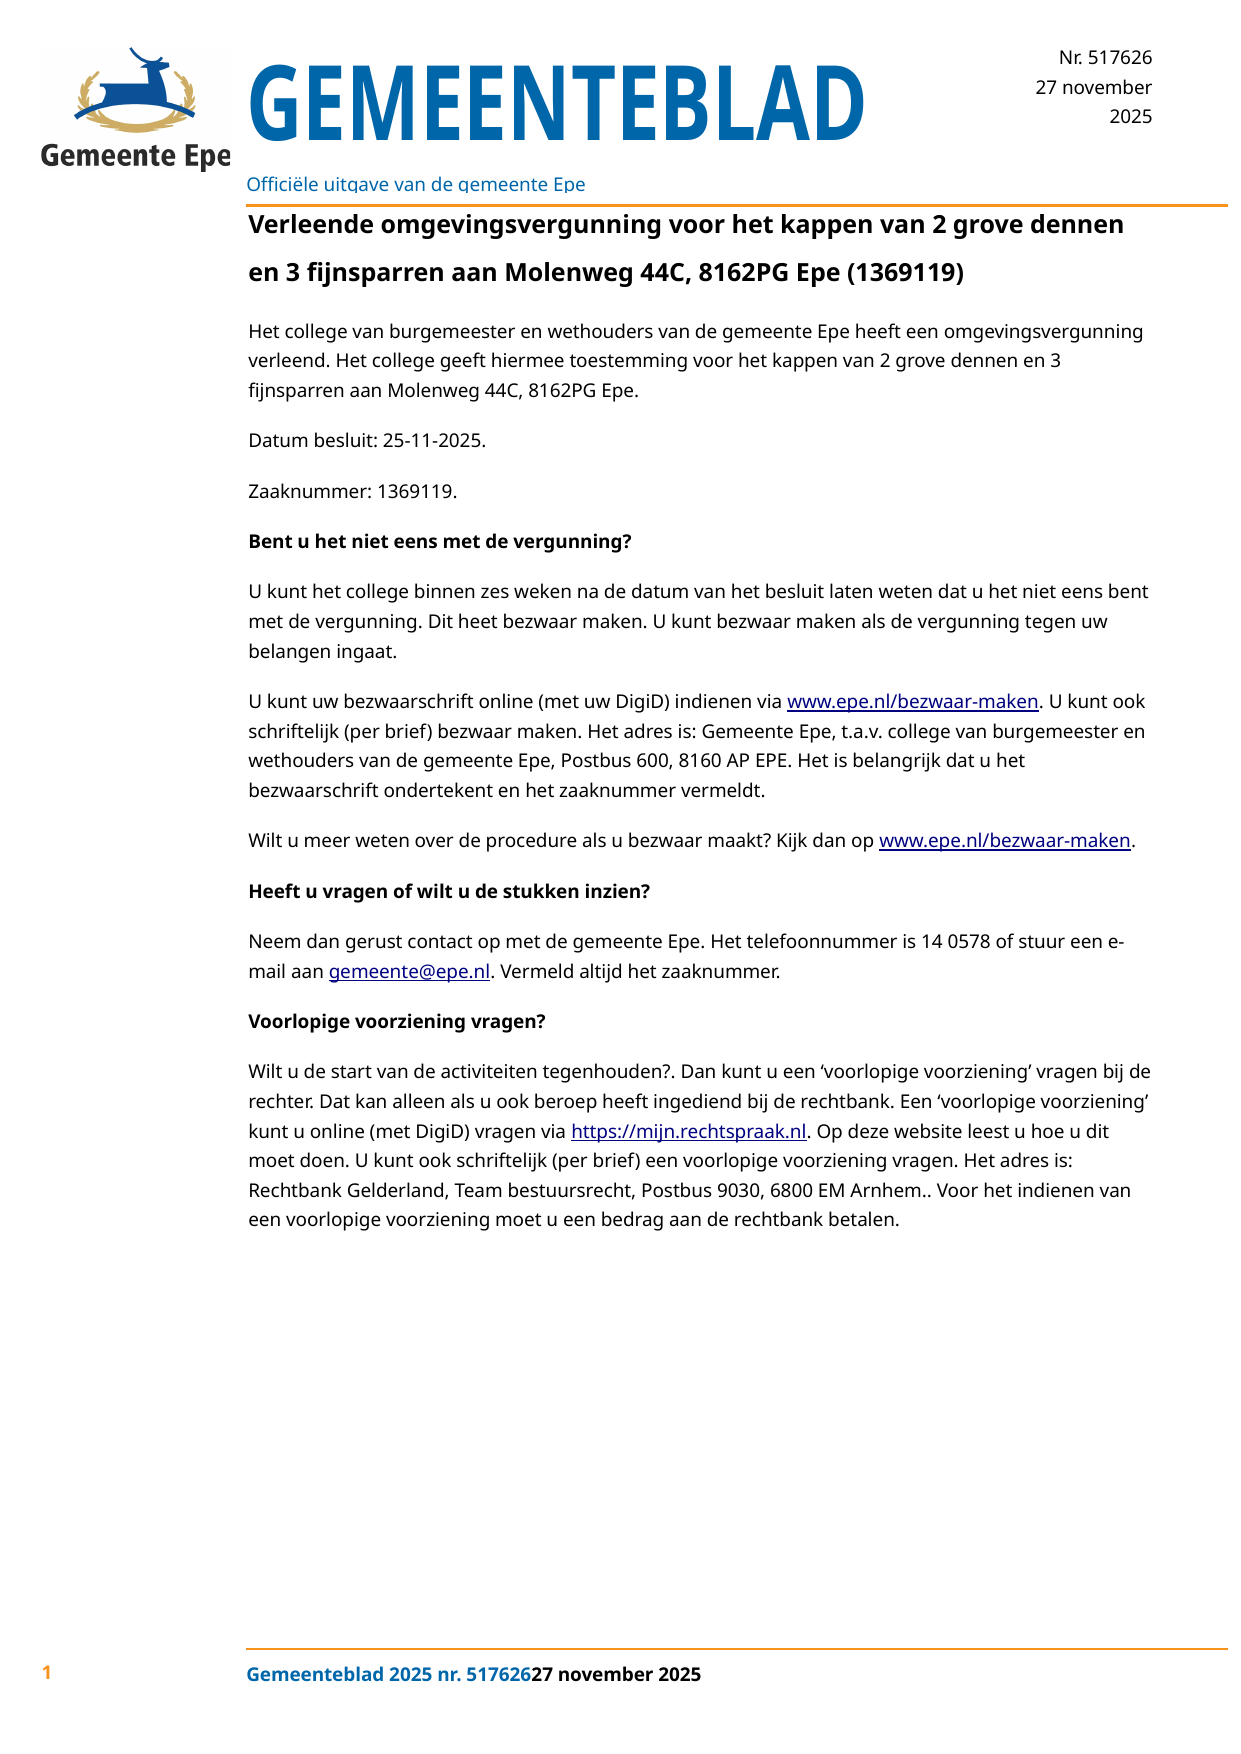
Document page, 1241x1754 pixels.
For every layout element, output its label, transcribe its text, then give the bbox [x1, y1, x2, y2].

text Verleende omgevingsvergunning voor het kappen van 2 grove dennen en 3 fijnsparren aan Molenweg 44C, 8162PG Epe (1369119) [248, 207, 1152, 288]
picture [41, 47, 231, 172]
text Wilt u meer weten over de procedure als u bezwaar maakt? Kijk dan op www.epe.nl/bezwaar-maken. [248, 827, 1152, 853]
text Zaaknummer: 1369119. [248, 478, 1152, 504]
text U kunt het college binnen zes weken na de datum van het besluit laten weten dat u het niet eens bent met de vergunning. Dit heet bezwaar maken. U kunt bezwaar maken als de vergunning tegen uw belangen ingaat. [248, 579, 1152, 664]
text Datum besluit: 25-11-2025. [248, 427, 1152, 453]
text Neem dan gerust contact op met de gemeente Epe. Het telefoonnummer is 14 0578 of stuur een e-mail aan gemeente@epe.nl. Vermeld altijd het zaaknummer. [248, 928, 1152, 984]
text Wilt u de start van de activiteiten tegenhouden?. Dan kunt u een ‘voorlopige voorziening’ vragen bij de rechter. Dat kan alleen als u ook beroep heeft ingediend bij de rechtbank. Een ‘voorlopige voorziening’ kunt u online (met DigiD) vragen via https://mijn.rechtspraak.nl. Op deze website leest u hoe u dit moet doen. U kunt ook schriftelijk (per brief) een voorlopige voorziening vragen. Het adres is: Rechtbank Gelderland, Team bestuursrecht, Postbus 9030, 6800 EM Arnhem.. Voor het indienen van een voorlopige voorziening moet u een bedrag aan de rechtbank betalen. [248, 1059, 1152, 1232]
text Het college van burgemeester en wethouders van de gemeente Epe heeft een omgevingsvergunning verleend. Het college geeft hiermee toestemming voor het kappen van 2 grove dennen en 3 fijnsparren aan Molenweg 44C, 8162PG Epe. [248, 318, 1152, 403]
text Bent u het niet eens met de vergunning? [248, 528, 1152, 554]
text U kunt uw bezwaarschrift online (met uw DigiD) indienen via www.epe.nl/bezwaar-maken. U kunt ook schriftelijk (per brief) bezwaar maken. Het adres is: Gemeente Epe, t.a.v. college van burgemeester en wethouders van de gemeente Epe, Postbus 600, 8160 AP EPE. Het is belangrijk dat u het bezwaarschrift ondertekent en het zaaknummer vermeldt. [248, 688, 1152, 803]
text Heeft u vragen of wilt u de stukken inzien? [248, 878, 1152, 904]
text Voorlopige voorziening vragen? [248, 1008, 1152, 1034]
